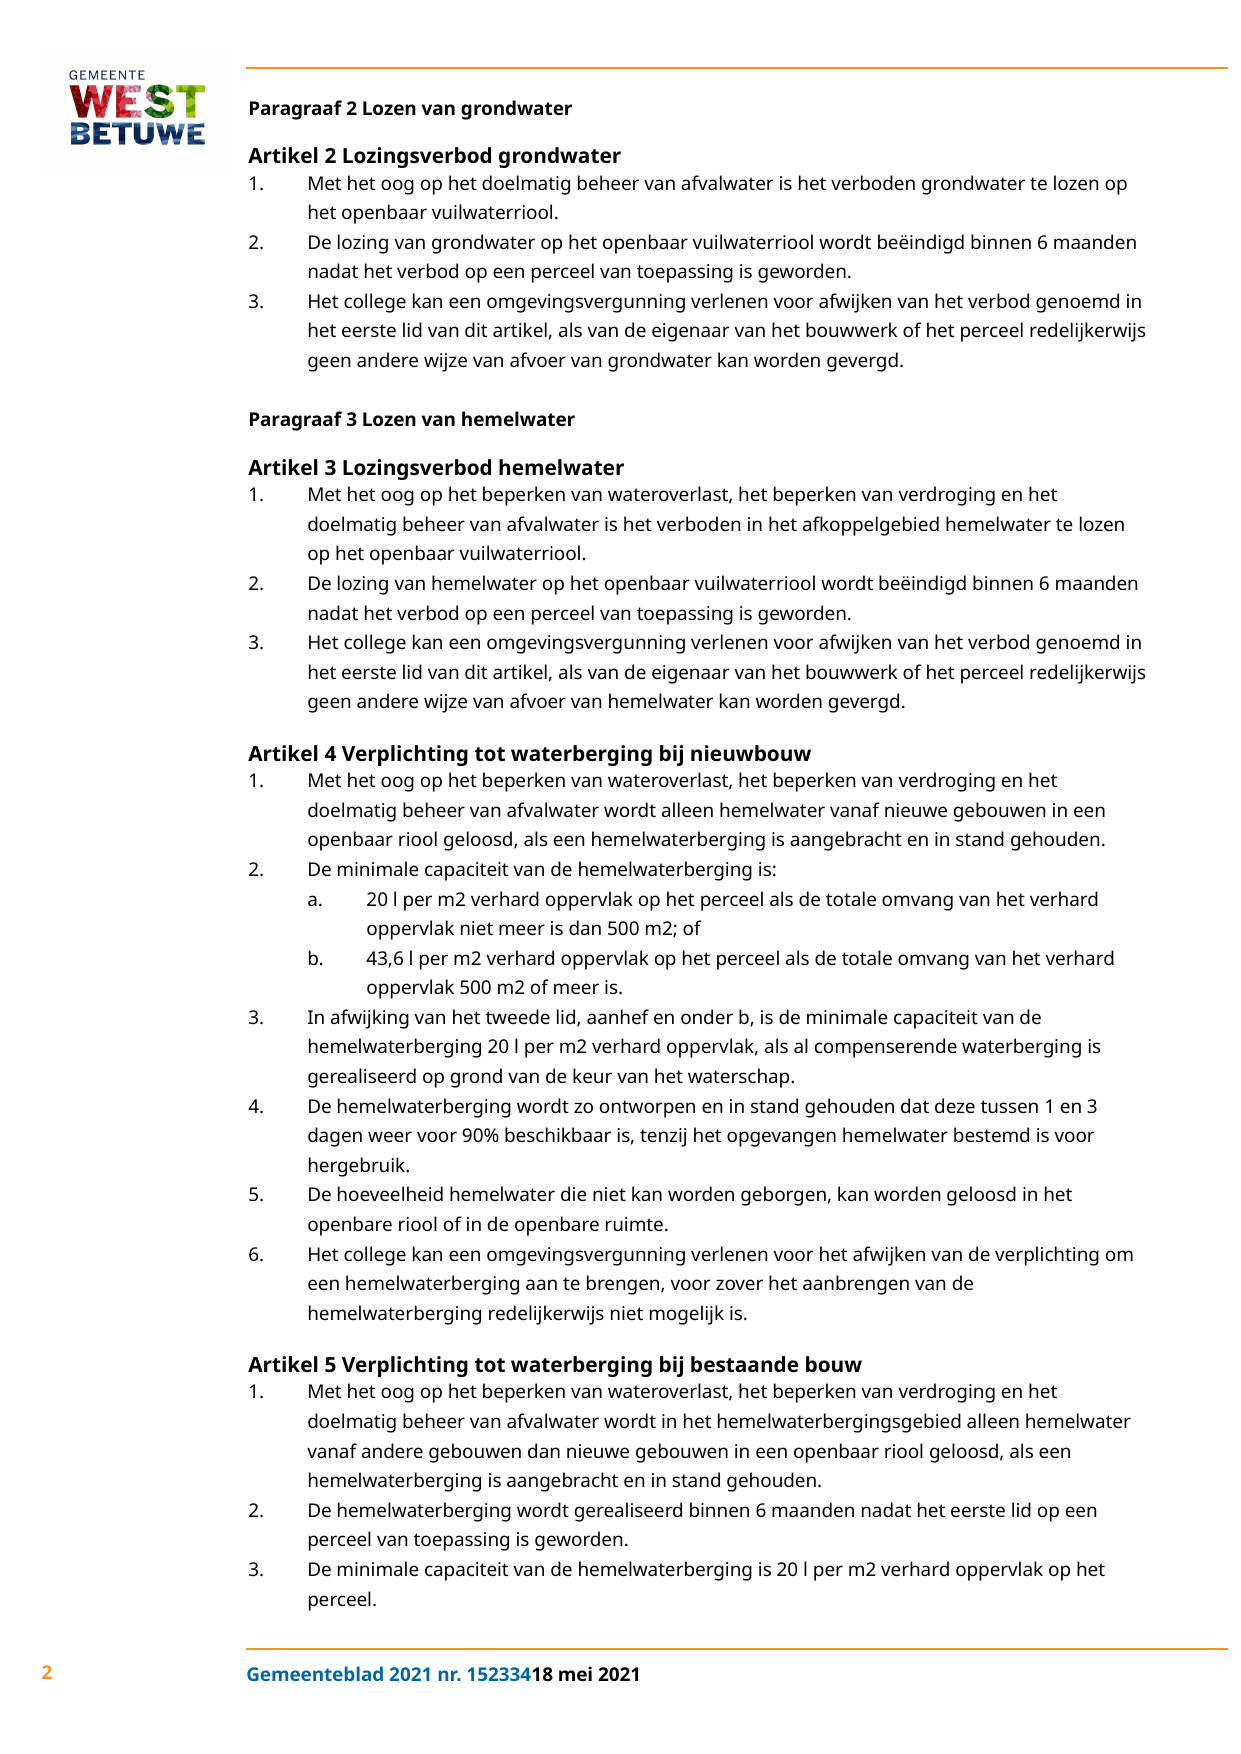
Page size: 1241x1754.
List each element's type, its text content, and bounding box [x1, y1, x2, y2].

list De minimale capaciteit van de hemelwaterberging is: [248, 856, 1152, 882]
list Het college kan een omgevingsvergunning verlenen voor afwijken van het verbod genoemd in het eerste lid van dit artikel, als van de eigenaar van het bouwwerk of het perceel redelijkerwijs geen andere wijze van afvoer van grondwater kan worden gevergd. [248, 288, 1152, 373]
list De minimale capaciteit van de hemelwaterberging is 20 l per m2 verhard oppervlak op het perceel. [248, 1556, 1152, 1612]
picture [41, 47, 231, 172]
list De hemelwaterberging wordt gerealiseerd binnen 6 maanden nadat het eerste lid op een perceel van toepassing is geworden. [248, 1497, 1152, 1552]
list In afwijking van het tweede lid, aanhef en onder b, is de minimale capaciteit van de hemelwaterberging 20 l per m2 verhard oppervlak, als al compenserende waterberging is gerealiseerd op grond van de keur van het waterschap. [248, 1004, 1152, 1089]
text Paragraaf 2 Lozen van grondwater [248, 95, 1152, 121]
text Artikel 5 Verplichting tot waterberging bij bestaande bouw [248, 1350, 1152, 1379]
text Artikel 2 Lozingsverbod grondwater [248, 141, 1152, 170]
list De lozing van hemelwater op het openbaar vuilwaterriool wordt beëindigd binnen 6 maanden nadat het verbod op een perceel van toepassing is geworden. [248, 570, 1152, 626]
list Het college kan een omgevingsvergunning verlenen voor afwijken van het verbod genoemd in het eerste lid van dit artikel, als van de eigenaar van het bouwwerk of het perceel redelijkerwijs geen andere wijze van afvoer van hemelwater kan worden gevergd. [248, 629, 1152, 714]
text Paragraaf 3 Lozen van hemelwater [248, 406, 1152, 432]
text Artikel 3 Lozingsverbod hemelwater [248, 453, 1152, 481]
list Met het oog op het beperken van wateroverlast, het beperken van verdroging en het doelmatig beheer van afvalwater wordt alleen hemelwater vanaf nieuwe gebouwen in een openbaar riool geloosd, als een hemelwaterberging is aangebracht en in stand gehouden. [248, 767, 1152, 852]
list 20 l per m2 verhard oppervlak op het perceel als de totale omvang van het verhard oppervlak niet meer is dan 500 m2; of [307, 886, 1152, 941]
list Met het oog op het beperken van wateroverlast, het beperken van verdroging en het doelmatig beheer van afvalwater wordt in het hemelwaterbergingsgebied alleen hemelwater vanaf andere gebouwen dan nieuwe gebouwen in een openbaar riool geloosd, als een hemelwaterberging is aangebracht en in stand gehouden. [248, 1379, 1152, 1493]
text Artikel 4 Verplichting tot waterberging bij nieuwbouw [248, 739, 1152, 767]
list Met het oog op het beperken van wateroverlast, het beperken van verdroging en het doelmatig beheer van afvalwater is het verboden in het afkoppelgebied hemelwater te lozen op het openbaar vuilwaterriool. [248, 481, 1152, 566]
list Het college kan een omgevingsvergunning verlenen voor het afwijken van de verplichting om een hemelwaterberging aan te brengen, voor zover het aanbrengen van de hemelwaterberging redelijkerwijs niet mogelijk is. [248, 1241, 1152, 1326]
list De lozing van grondwater op het openbaar vuilwaterriool wordt beëindigd binnen 6 maanden nadat het verbod op een perceel van toepassing is geworden. [248, 229, 1152, 284]
list Met het oog op het doelmatig beheer van afvalwater is het verboden grondwater te lozen op het openbaar vuilwaterriool. [248, 170, 1152, 225]
list De hemelwaterberging wordt zo ontworpen en in stand gehouden dat deze tussen 1 en 3 dagen weer voor 90% beschikbaar is, tenzij het opgevangen hemelwater bestemd is voor hergebruik. [248, 1093, 1152, 1178]
list 43,6 l per m2 verhard oppervlak op het perceel als de totale omvang van het verhard oppervlak 500 m2 of meer is. [307, 945, 1152, 1000]
list De hoeveelheid hemelwater die niet kan worden geborgen, kan worden geloosd in het openbare riool of in de openbare ruimte. [248, 1182, 1152, 1237]
